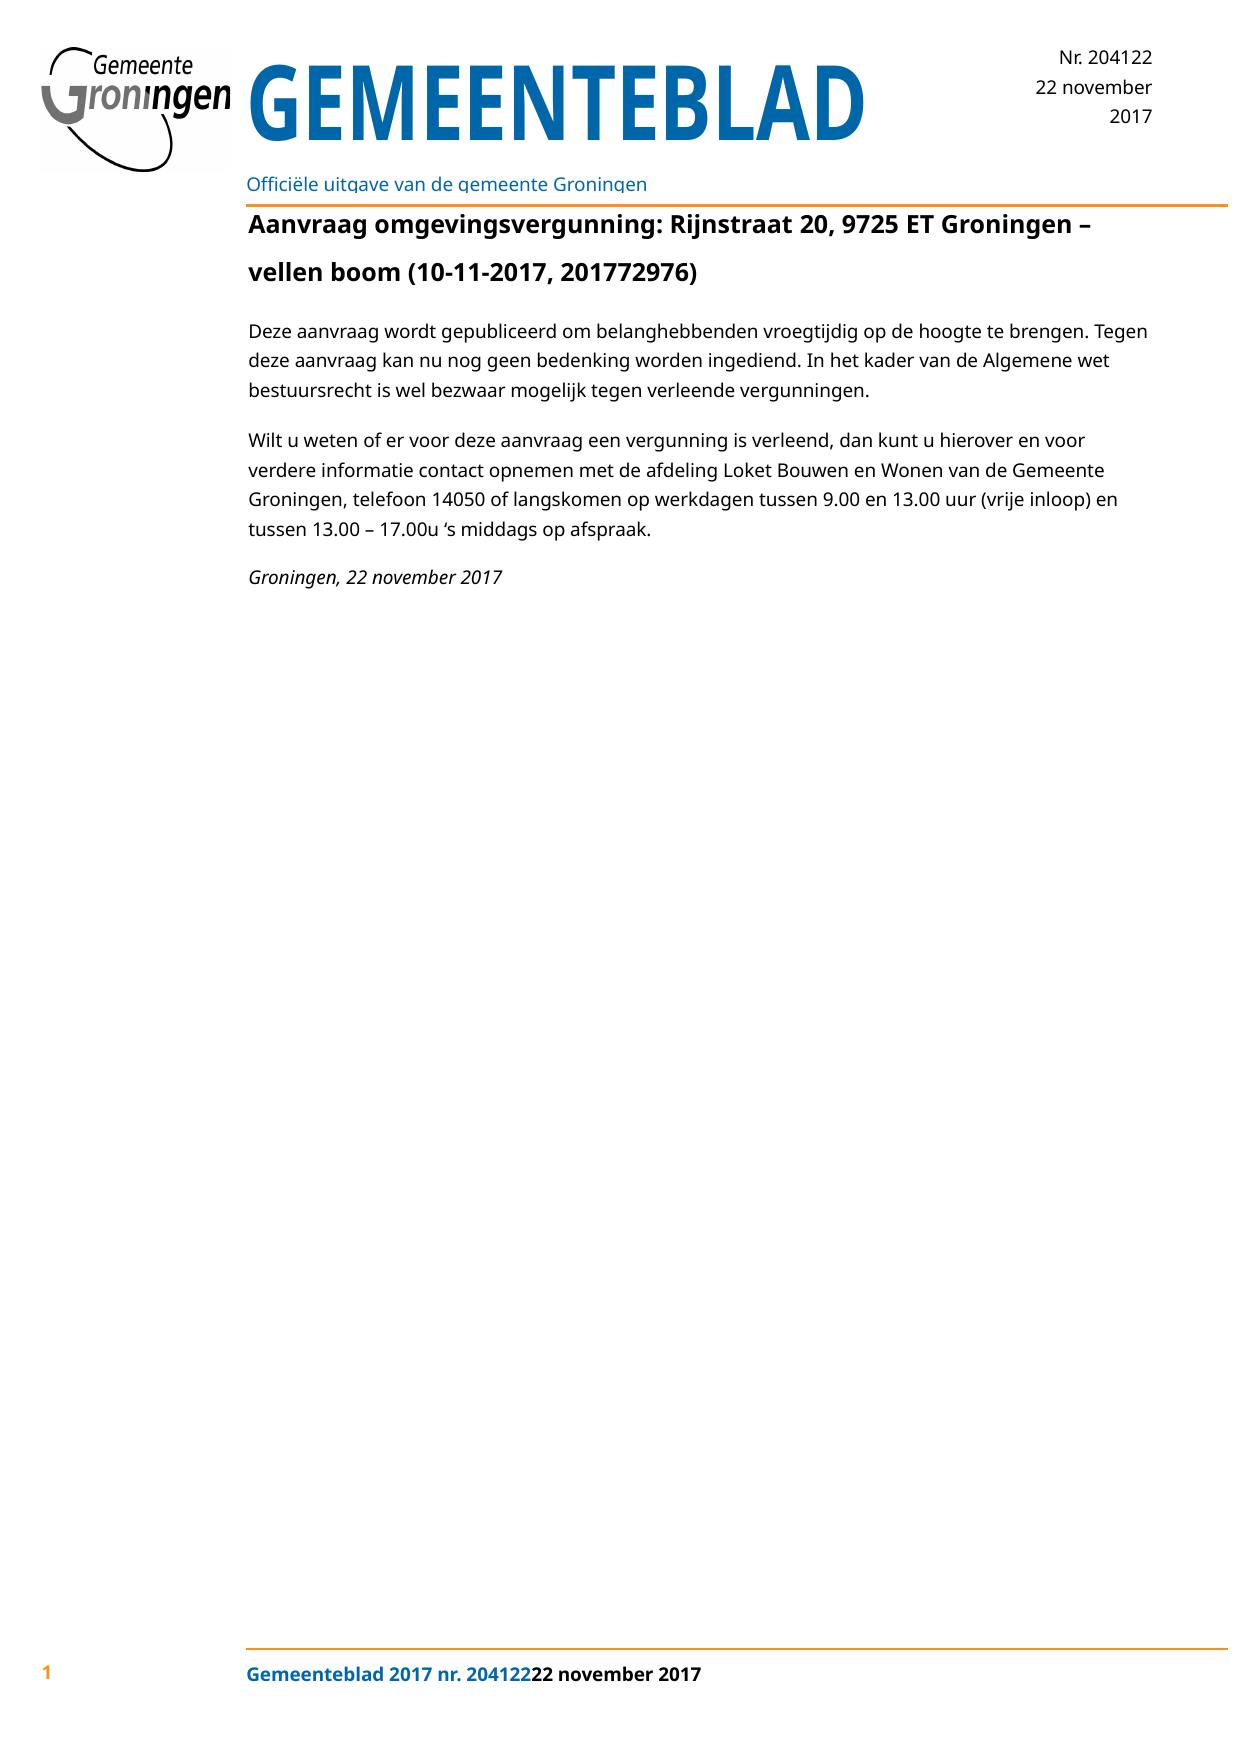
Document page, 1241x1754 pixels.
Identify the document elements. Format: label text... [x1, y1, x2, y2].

text Wilt u weten of er voor deze aanvraag een vergunning is verleend, dan kunt u hierover en voor verdere informatie contact opnemen met de afdeling Loket Bouwen en Wonen van de Gemeente Groningen, telefoon 14050 of langskomen op werkdagen tussen 9.00 en 13.00 uur (vrije inloop) en tussen 13.00 – 17.00u ‘s middags op afspraak. [248, 427, 1152, 542]
text Deze aanvraag wordt gepubliceerd om belanghebbenden vroegtijdig op de hoogte te brengen. Tegen deze aanvraag kan nu nog geen bedenking worden ingediend. In het kader van de Algemene wet bestuursrecht is wel bezwaar mogelijk tegen verleende vergunningen. [248, 318, 1152, 403]
text Aanvraag omgevingsvergunning: Rijnstraat 20, 9725 ET Groningen – vellen boom (10-11-2017, 201772976) [248, 207, 1152, 288]
text Groningen, 22 november 2017 [248, 564, 1152, 590]
picture [41, 47, 231, 172]
